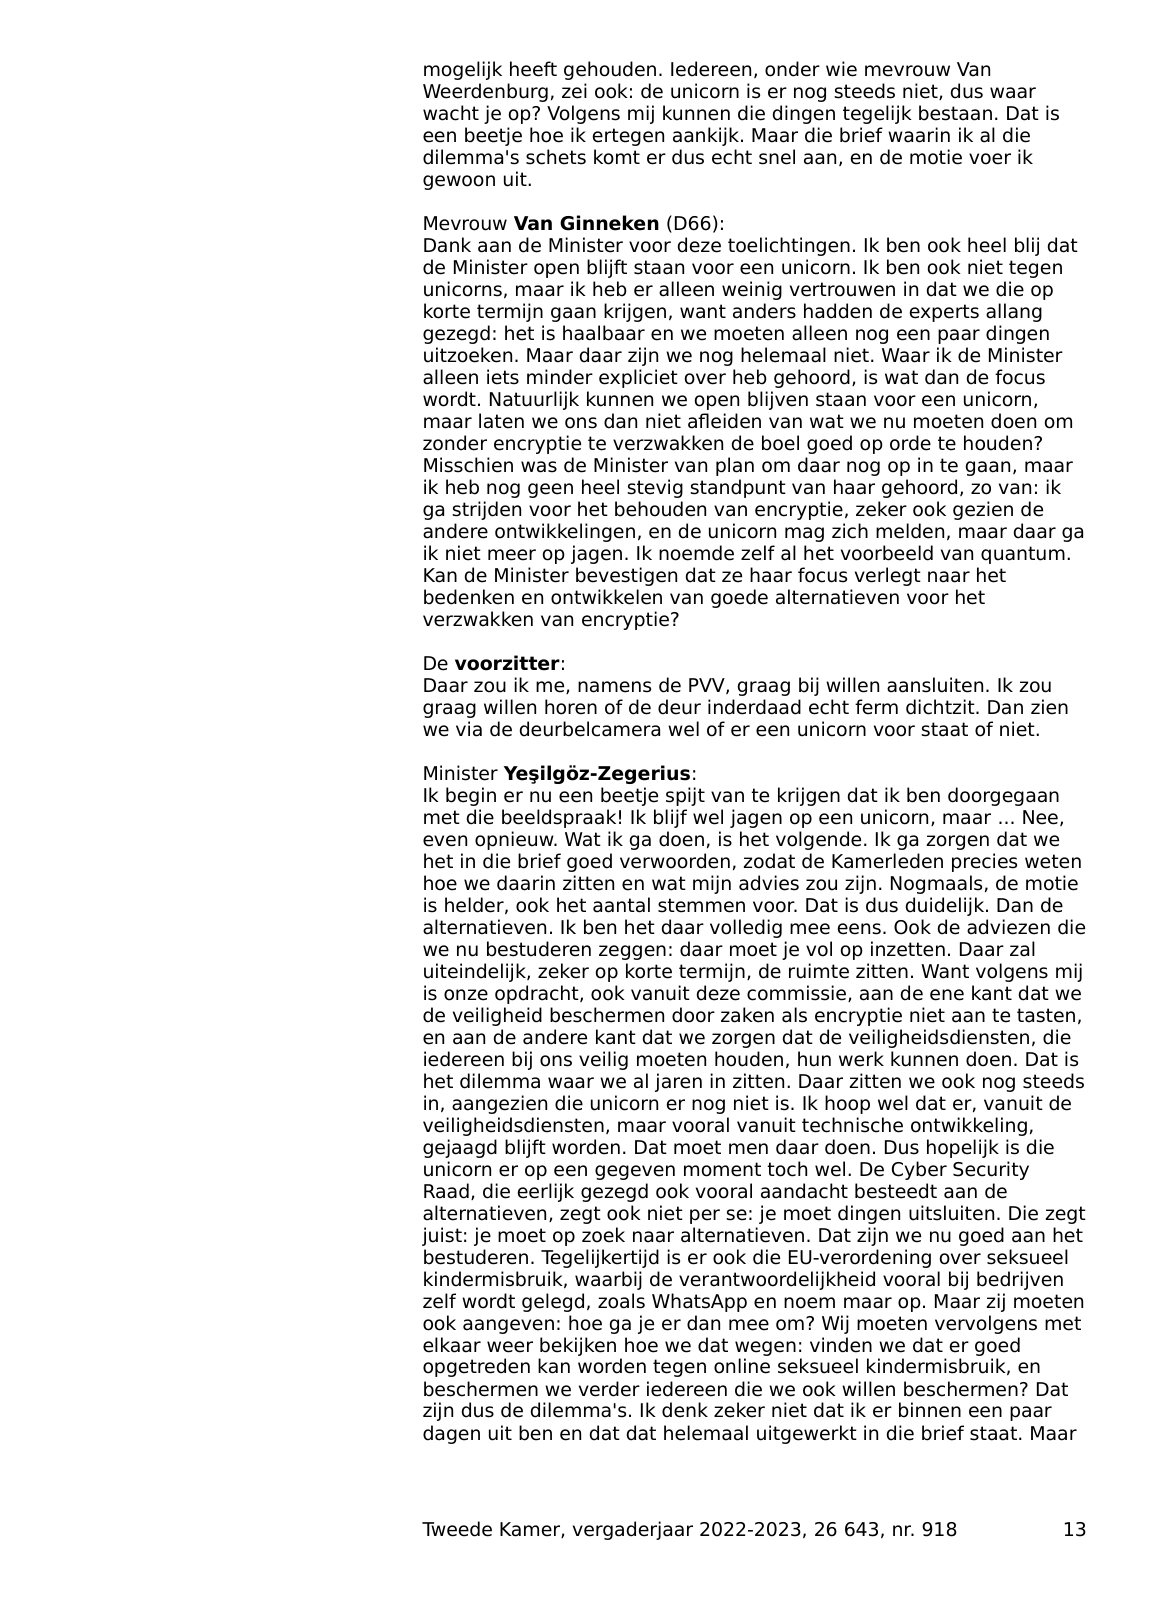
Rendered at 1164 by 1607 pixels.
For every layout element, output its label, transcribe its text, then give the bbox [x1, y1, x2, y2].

text Mevrouw Van Ginneken (D66): [422, 213, 1087, 235]
text Dank aan de Minister voor deze toelichtingen. Ik ben ook heel blij dat de Minister open blijft staan voor een unicorn. Ik ben ook niet tegen unicorns, maar ik heb er alleen weinig vertrouwen in dat we die op korte termijn gaan krijgen, want anders hadden de experts allang gezegd: het is haalbaar en we moeten alleen nog een paar dingen uitzoeken. Maar daar zijn we nog helemaal niet. Waar ik de Minister alleen iets minder expliciet over heb gehoord, is wat dan de focus wordt. Natuurlijk kunnen we open blijven staan voor een unicorn, maar laten we ons dan niet afleiden van wat we nu moeten doen om zonder encryptie te verzwakken de boel goed op orde te houden? Misschien was de Minister van plan om daar nog op in te gaan, maar ik heb nog geen heel stevig standpunt van haar gehoord, zo van: ik ga strijden voor het behouden van encryptie, zeker ook gezien de andere ontwikkelingen, en de unicorn mag zich melden, maar daar ga ik niet meer op jagen. Ik noemde zelf al het voorbeeld van quantum. Kan de Minister bevestigen dat ze haar focus verlegt naar het bedenken en ontwikkelen van goede alternatieven voor het verzwakken van encryptie? [422, 235, 1087, 631]
text Daar zou ik me, namens de PVV, graag bij willen aansluiten. Ik zou graag willen horen of de deur inderdaad echt ferm dichtzit. Dan zien we via de deurbelcamera wel of er een unicorn voor staat of niet. [422, 675, 1087, 741]
text De voorzitter: [422, 653, 1087, 675]
text Minister Yeşilgöz-Zegerius: [422, 763, 1087, 785]
text mogelijk heeft gehouden. Iedereen, onder wie mevrouw Van Weerdenburg, zei ook: de unicorn is er nog steeds niet, dus waar wacht je op? Volgens mij kunnen die dingen tegelijk bestaan. Dat is een beetje hoe ik ertegen aankijk. Maar die brief waarin ik al die dilemma's schets komt er dus echt snel aan, en de motie voer ik gewoon uit. [422, 59, 1087, 191]
text Ik begin er nu een beetje spijt van te krijgen dat ik ben doorgegaan met die beeldspraak! Ik blijf wel jagen op een unicorn, maar ... Nee, even opnieuw. Wat ik ga doen, is het volgende. Ik ga zorgen dat we het in die brief goed verwoorden, zodat de Kamerleden precies weten hoe we daarin zitten en wat mijn advies zou zijn. Nogmaals, de motie is helder, ook het aantal stemmen voor. Dat is dus duidelijk. Dan de alternatieven. Ik ben het daar volledig mee eens. Ook de adviezen die we nu bestuderen zeggen: daar moet je vol op inzetten. Daar zal uiteindelijk, zeker op korte termijn, de ruimte zitten. Want volgens mij is onze opdracht, ook vanuit deze commissie, aan de ene kant dat we de veiligheid beschermen door zaken als encryptie niet aan te tasten, en aan de andere kant dat we zorgen dat de veiligheidsdiensten, die iedereen bij ons veilig moeten houden, hun werk kunnen doen. Dat is het dilemma waar we al jaren in zitten. Daar zitten we ook nog steeds in, aangezien die unicorn er nog niet is. Ik hoop wel dat er, vanuit de veiligheidsdiensten, maar vooral vanuit technische ontwikkeling, gejaagd blijft worden. Dat moet men daar doen. Dus hopelijk is die unicorn er op een gegeven moment toch wel. De Cyber Security Raad, die eerlijk gezegd ook vooral aandacht besteedt aan de alternatieven, zegt ook niet per se: je moet dingen uitsluiten. Die zegt juist: je moet op zoek naar alternatieven. Dat zijn we nu goed aan het bestuderen. Tegelijkertijd is er ook die EU-verordening over seksueel kindermisbruik, waarbij de verantwoordelijkheid vooral bij bedrijven zelf wordt gelegd, zoals WhatsApp en noem maar op. Maar zij moeten ook aangeven: hoe ga je er dan mee om? Wij moeten vervolgens met elkaar weer bekijken hoe we dat wegen: vinden we dat er goed opgetreden kan worden tegen online seksueel kindermisbruik, en beschermen we verder iedereen die we ook willen beschermen? Dat zijn dus de dilemma's. Ik denk zeker niet dat ik er binnen een paar dagen uit ben en dat dat helemaal uitgewerkt in die brief staat. Maar [422, 785, 1087, 1444]
